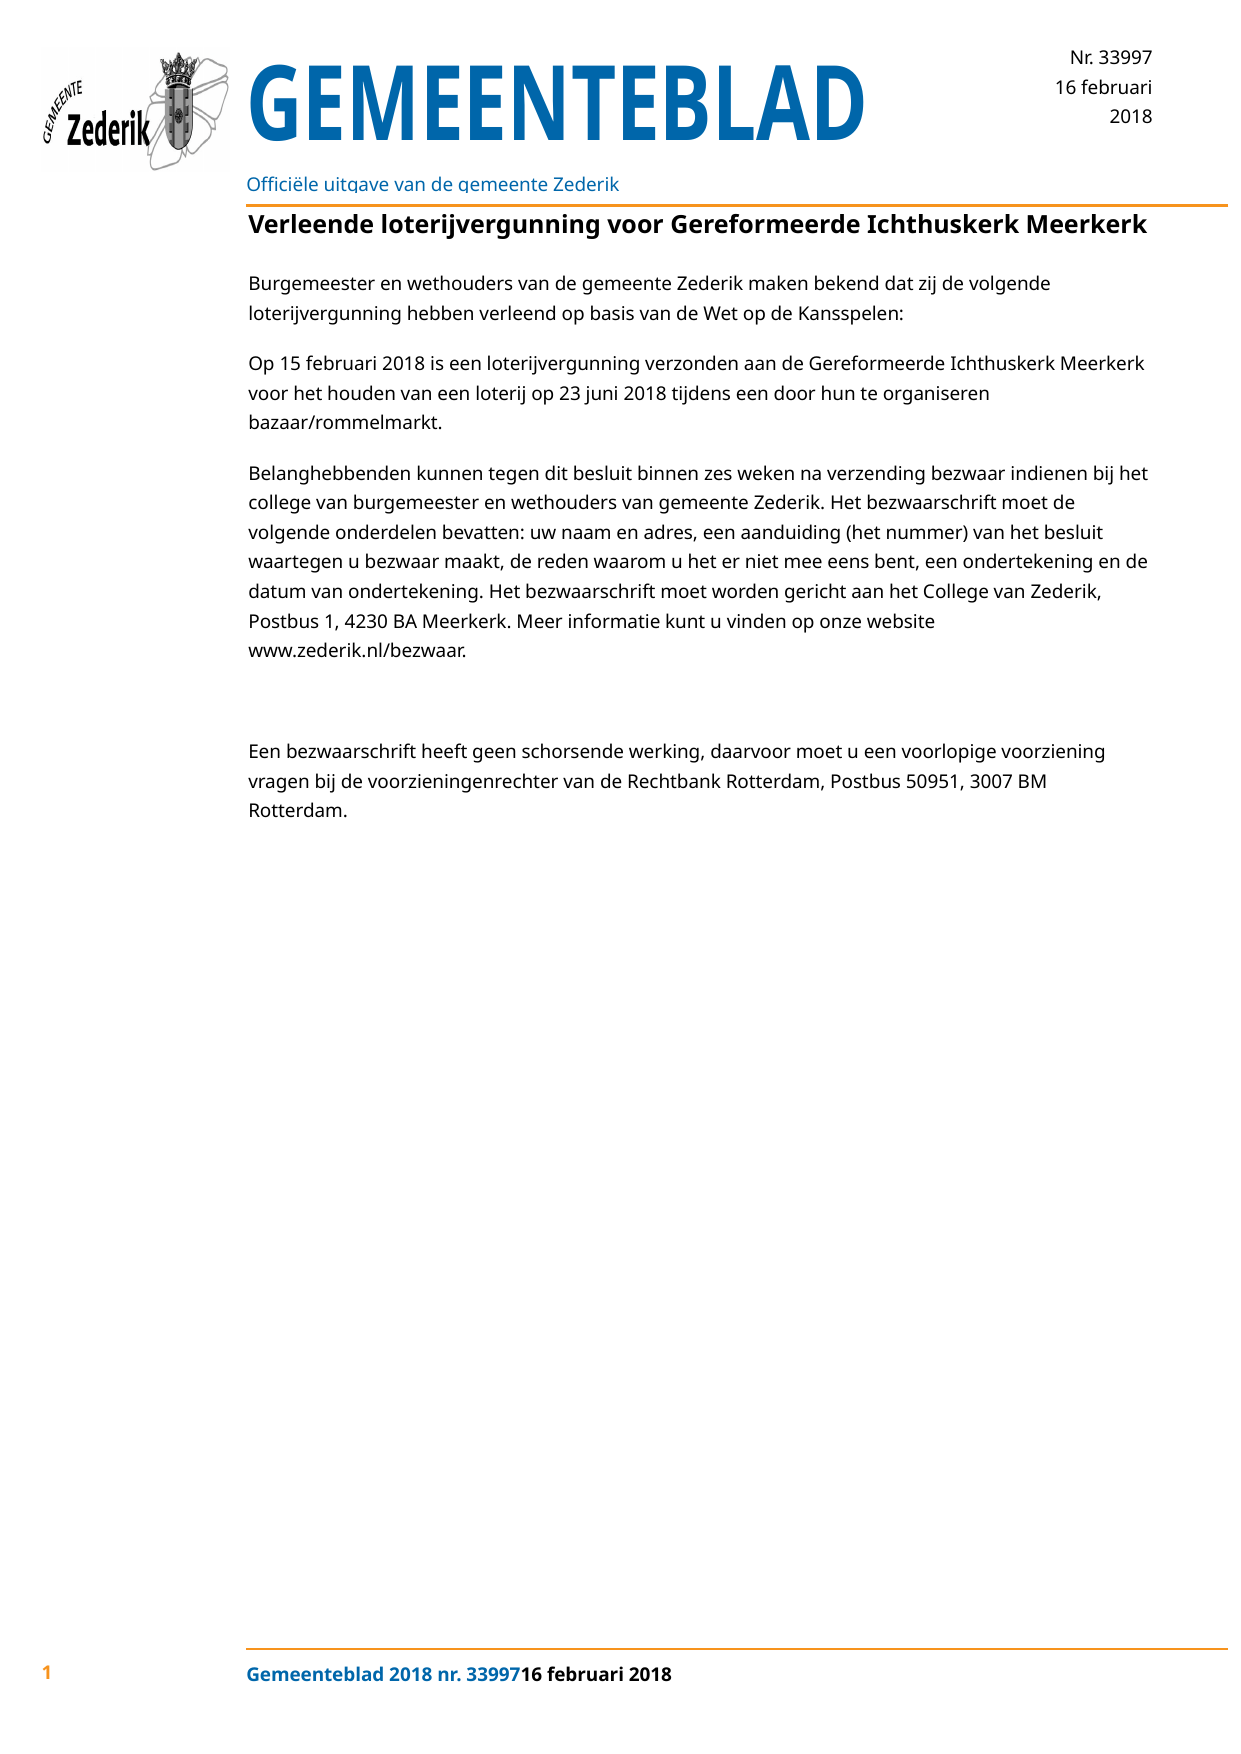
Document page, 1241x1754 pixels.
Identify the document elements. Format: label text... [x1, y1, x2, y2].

text Belanghebbenden kunnen tegen dit besluit binnen zes weken na verzending bezwaar indienen bij het college van burgemeester en wethouders van gemeente Zederik. Het bezwaarschrift moet de volgende onderdelen bevatten: uw naam en adres, een aanduiding (het nummer) van het besluit waartegen u bezwaar maakt, de reden waarom u het er niet mee eens bent, een ondertekening en de datum van ondertekening. Het bezwaarschrift moet worden gericht aan het College van Zederik, Postbus 1, 4230 BA Meerkerk. Meer informatie kunt u vinden op onze website www.zederik.nl/bezwaar. [248, 460, 1152, 663]
text Burgemeester en wethouders van de gemeente Zederik maken bekend dat zij de volgende loterijvergunning hebben verleend op basis van de Wet op de Kansspelen: [248, 270, 1152, 326]
picture [41, 47, 231, 172]
text Verleende loterijvergunning voor Gereformeerde Ichthuskerk Meerkerk [248, 207, 1152, 241]
text Op 15 februari 2018 is een loterijvergunning verzonden aan de Gereformeerde Ichthuskerk Meerkerk voor het houden van een loterij op 23 juni 2018 tijdens een door hun te organiseren bazaar/rommelmarkt. [248, 350, 1152, 435]
text Een bezwaarschrift heeft geen schorsende werking, daarvoor moet u een voorlopige voorziening vragen bij de voorzieningenrechter van de Rechtbank Rotterdam, Postbus 50951, 3007 BM Rotterdam. [248, 738, 1152, 823]
